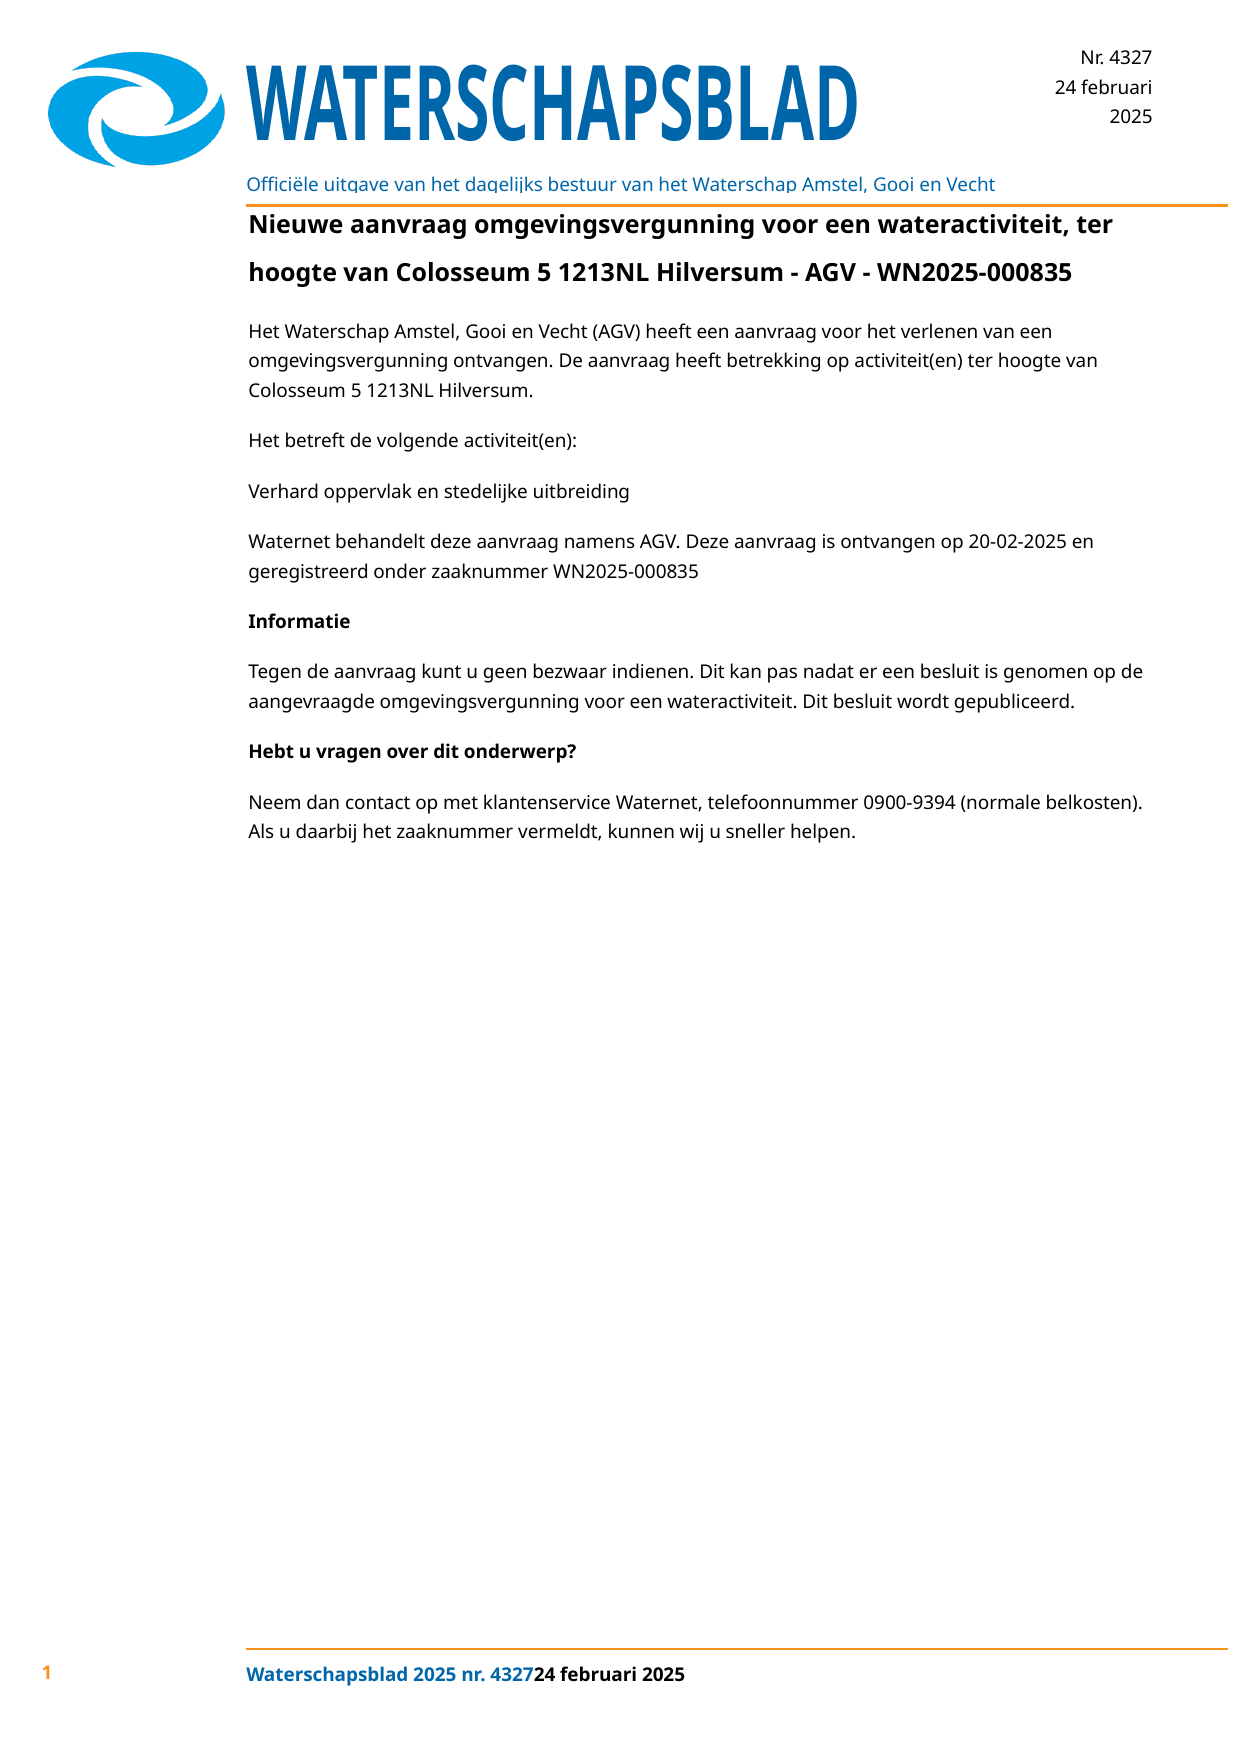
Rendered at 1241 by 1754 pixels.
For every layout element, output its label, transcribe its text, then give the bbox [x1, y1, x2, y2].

text Nieuwe aanvraag omgevingsvergunning voor een wateractiviteit, ter hoogte van Colosseum 5 1213NL Hilversum - AGV - WN2025-000835 [248, 207, 1152, 288]
text Tegen de aanvraag kunt u geen bezwaar indienen. Dit kan pas nadat er een besluit is genomen op de aangevraagde omgevingsvergunning voor een wateractiviteit. Dit besluit wordt gepubliceerd. [248, 659, 1152, 714]
text Neem dan contact op met klantenservice Waternet, telefoonnummer 0900-9394 (normale belkosten). Als u daarbij het zaaknummer vermeldt, kunnen wij u sneller helpen. [248, 789, 1152, 844]
text Informatie [248, 608, 1152, 634]
text Het betreft de volgende activiteit(en): [248, 427, 1152, 453]
text Hebt u vragen over dit onderwerp? [248, 739, 1152, 764]
text Verhard oppervlak en stedelijke uitbreiding [248, 478, 1152, 504]
text Het Waterschap Amstel, Gooi en Vecht (AGV) heeft een aanvraag voor het verlenen van een omgevingsvergunning ontvangen. De aanvraag heeft betrekking op activiteit(en) ter hoogte van Colosseum 5 1213NL Hilversum. [248, 318, 1152, 403]
text Waternet behandelt deze aanvraag namens AGV. Deze aanvraag is ontvangen op 20-02-2025 en geregistreerd onder zaaknummer WN2025-000835 [248, 528, 1152, 584]
picture [41, 47, 231, 172]
